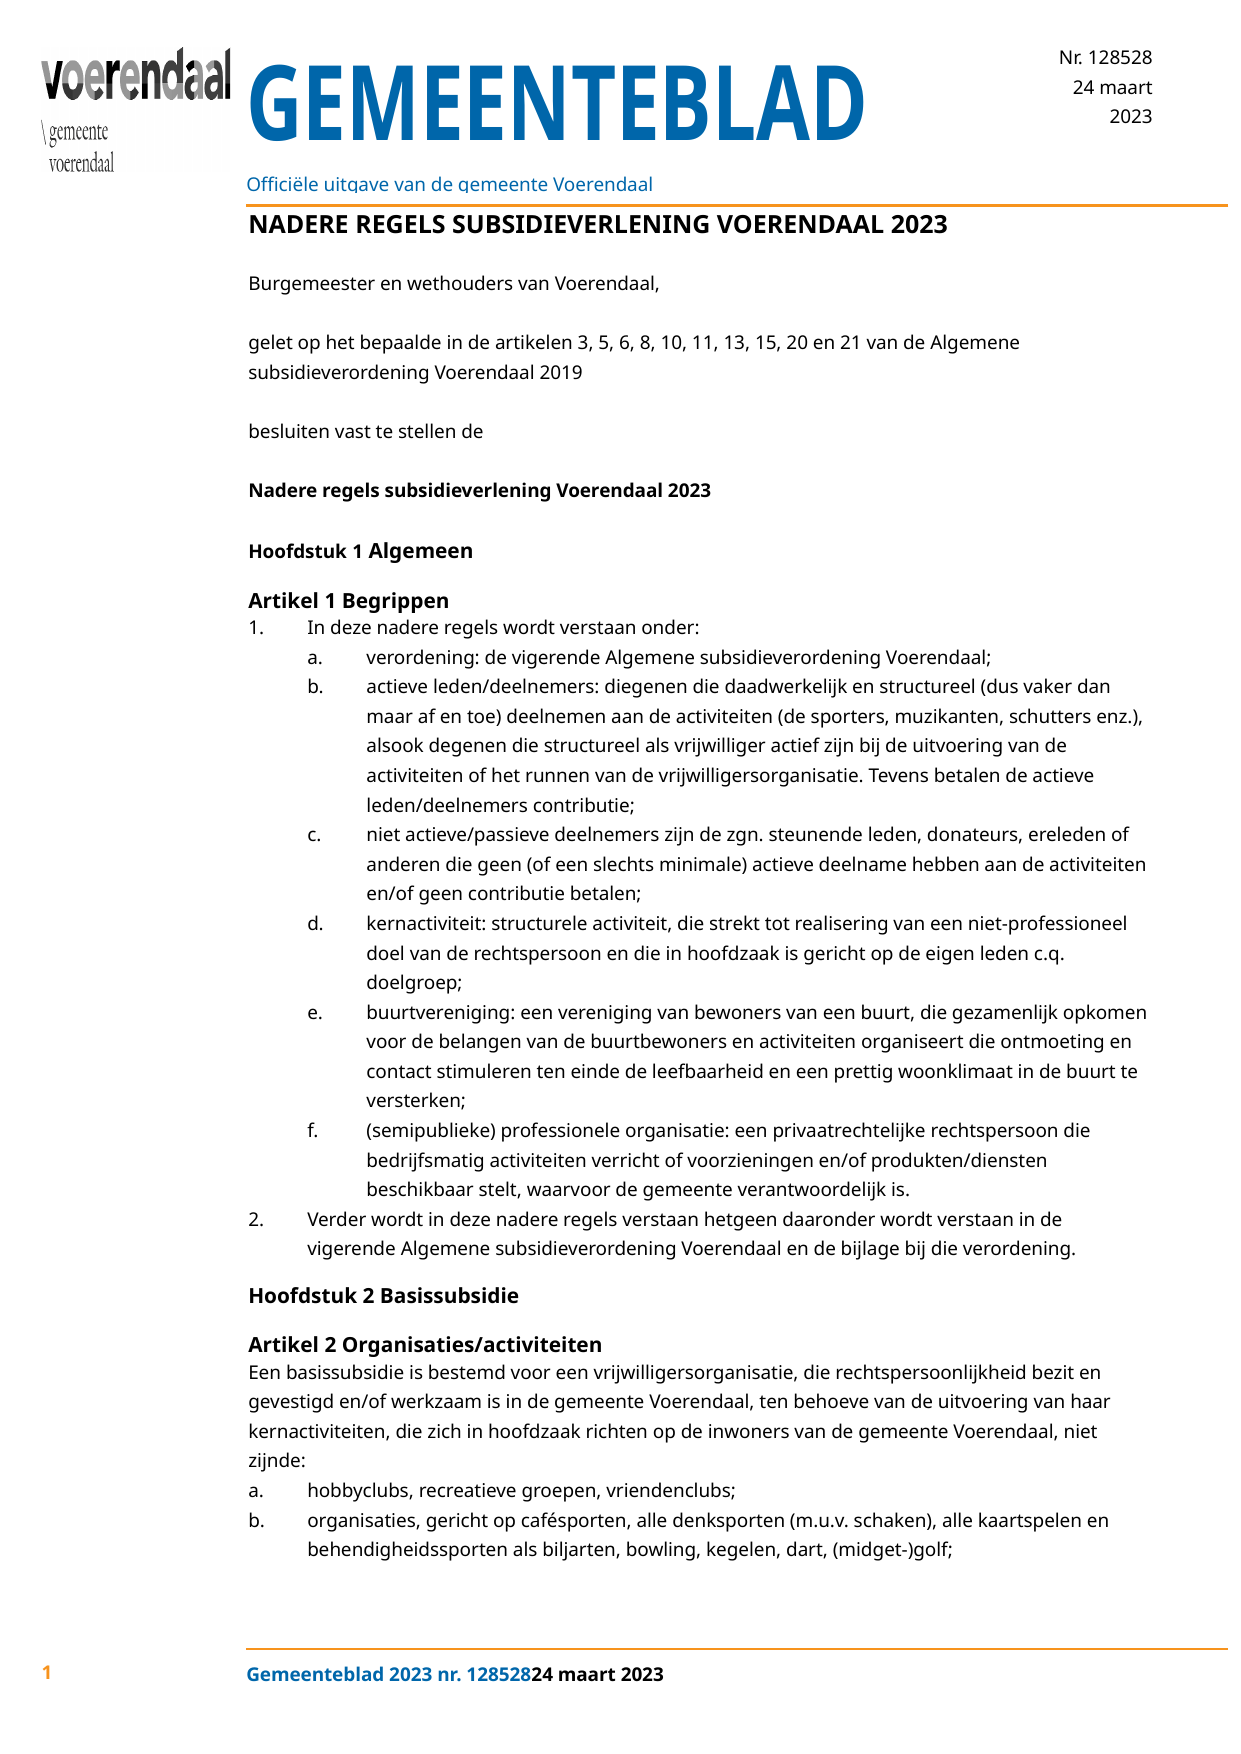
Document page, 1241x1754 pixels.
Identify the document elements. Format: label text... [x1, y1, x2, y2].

text Hoofdstuk 2 Basissubsidie [248, 1281, 1152, 1309]
text Nadere regels subsidieverlening Voerendaal 2023 [248, 477, 1152, 503]
list Verder wordt in deze nadere regels verstaan hetgeen daaronder wordt verstaan in de vigerende Algemene subsidieverordening Voerendaal en de bijlage bij die verordening. [248, 1206, 1152, 1261]
text gelet op het bepaalde in de artikelen 3, 5, 6, 8, 10, 11, 13, 15, 20 en 21 van de Algemene subsidieverordening Voerendaal 2019 [248, 329, 1152, 385]
list In deze nadere regels wordt verstaan onder: [248, 614, 1152, 640]
text Artikel 1 Begrippen [248, 586, 1152, 614]
list kernactiviteit: structurele activiteit, die strekt tot realisering van een niet-professioneel doel van de rechtspersoon en die in hoofdzaak is gericht op de eigen leden c.q. doelgroep; [307, 910, 1152, 995]
list organisaties, gericht op cafésporten, alle denksporten (m.u.v. schaken), alle kaartspelen en behendigheidssporten als biljarten, bowling, kegelen, dart, (midget-)golf; [248, 1507, 1152, 1562]
text NADERE REGELS SUBSIDIEVERLENING VOERENDAAL 2023 [248, 207, 1152, 241]
list hobbyclubs, recreatieve groepen, vriendenclubs; [248, 1477, 1152, 1503]
list (semipublieke) professionele organisatie: een privaatrechtelijke rechtspersoon die bedrijfsmatig activiteiten verricht of voorzieningen en/of produkten/diensten beschikbaar stelt, waarvoor de gemeente verantwoordelijk is. [307, 1117, 1152, 1202]
list buurtvereniging: een vereniging van bewoners van een buurt, die gezamenlijk opkomen voor de belangen van de buurtbewoners en activiteiten organiseert die ontmoeting en contact stimuleren ten einde de leefbaarheid en een prettig woonklimaat in de buurt te versterken; [307, 999, 1152, 1113]
list verordening: de vigerende Algemene subsidieverordening Voerendaal; [307, 644, 1152, 669]
text Artikel 2 Organisaties/activiteiten [248, 1330, 1152, 1359]
text besluiten vast te stellen de [248, 418, 1152, 444]
text Hoofdstuk 1 Algemeen [248, 537, 1152, 565]
list niet actieve/passieve deelnemers zijn de zgn. steunende leden, donateurs, ereleden of anderen die geen (of een slechts minimale) actieve deelname hebben aan de activiteiten en/of geen contributie betalen; [307, 821, 1152, 906]
picture [41, 47, 231, 172]
list actieve leden/deelnemers: diegenen die daadwerkelijk en structureel (dus vaker dan maar af en toe) deelnemen aan de activiteiten (de sporters, muzikanten, schutters enz.), alsook degenen die structureel als vrijwilliger actief zijn bij de uitvoering van de activiteiten of het runnen van de vrijwilligersorganisatie. Tevens betalen de actieve leden/deelnemers contributie; [307, 673, 1152, 817]
text Een basissubsidie is bestemd voor een vrijwilligersorganisatie, die rechtspersoonlijkheid bezit en gevestigd en/of werkzaam is in de gemeente Voerendaal, ten behoeve van de uitvoering van haar kernactiviteiten, die zich in hoofdzaak richten op de inwoners van de gemeente Voerendaal, niet zijnde: [248, 1359, 1152, 1473]
text Burgemeester en wethouders van Voerendaal, [248, 270, 1152, 296]
